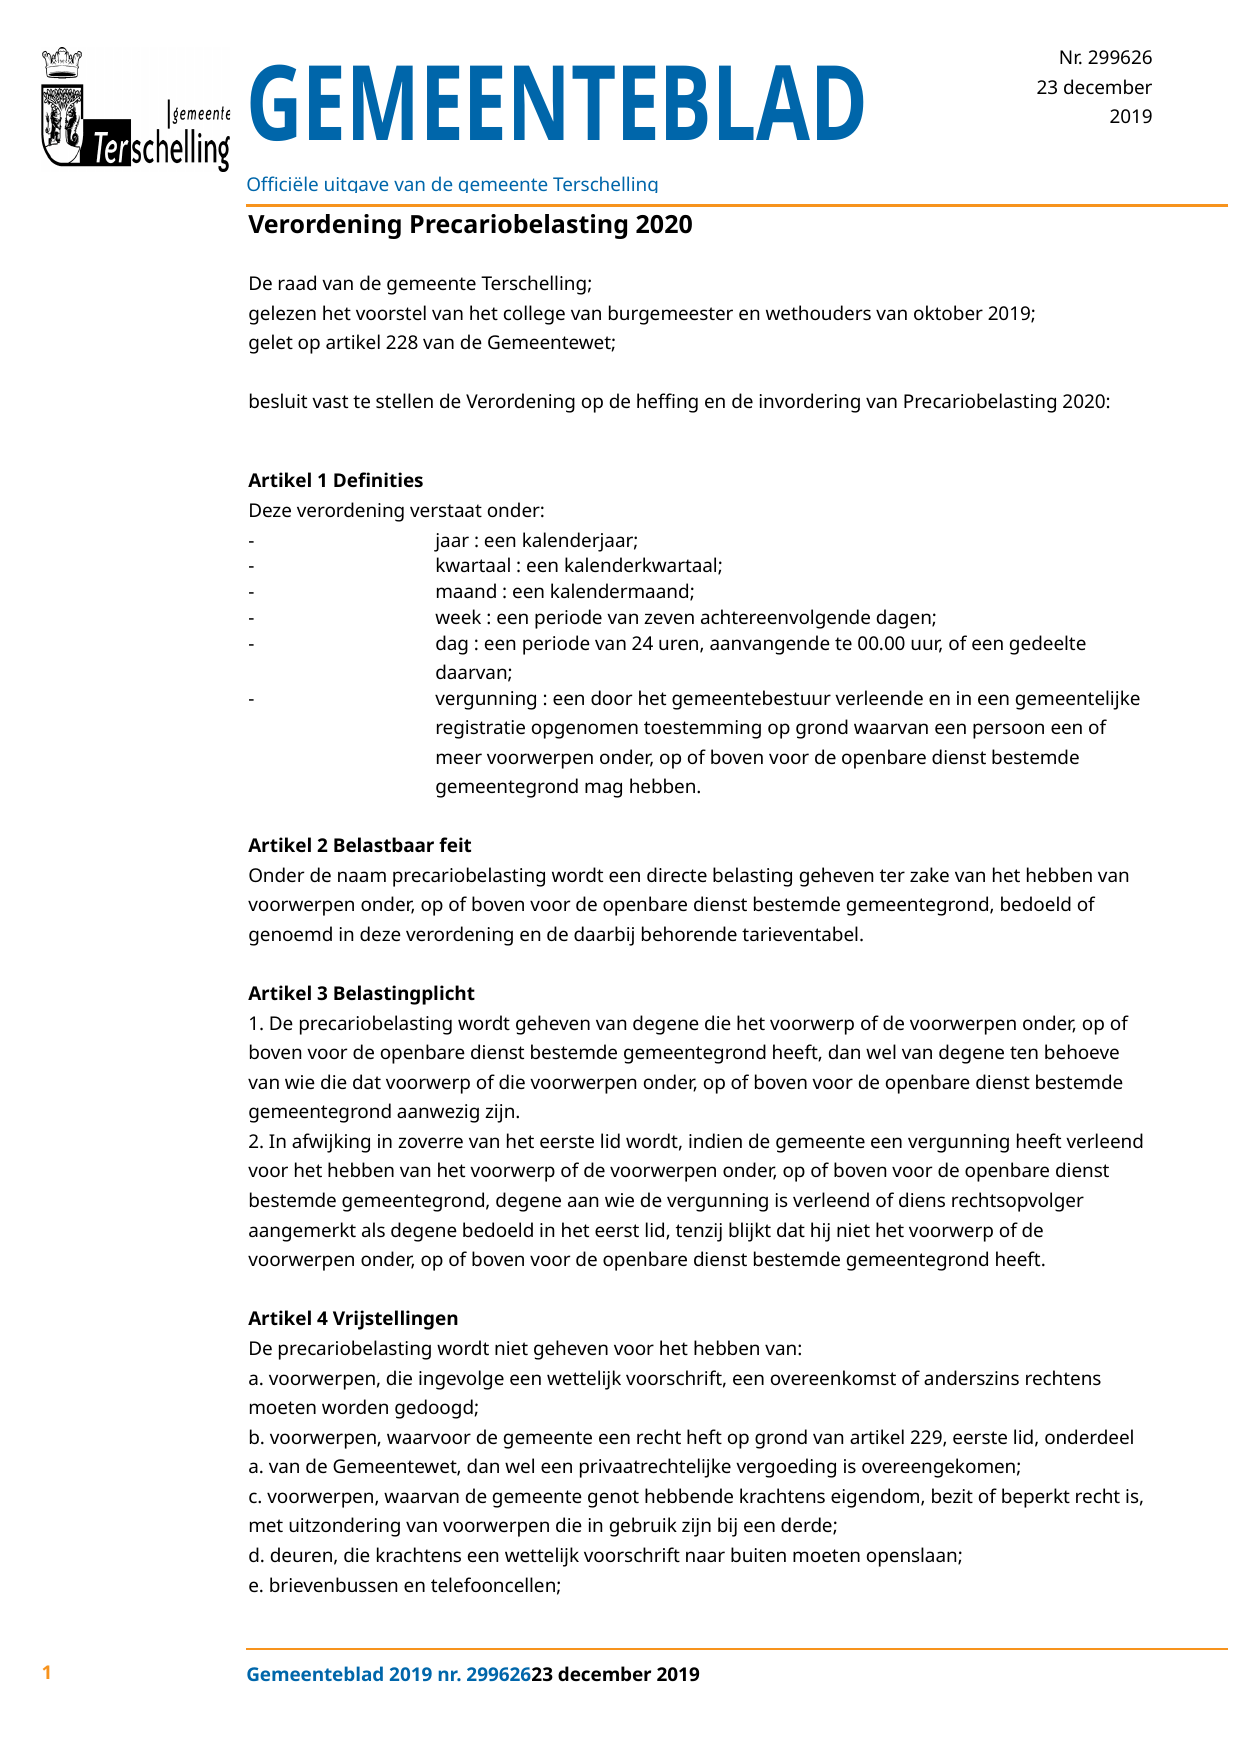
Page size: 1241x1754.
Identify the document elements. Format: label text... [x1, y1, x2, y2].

text d. deuren, die krachtens een wettelijk voorschrift naar buiten moeten openslaan; [248, 1542, 1152, 1568]
text a. voorwerpen, die ingevolge een wettelijk voorschrift, een overeenkomst of anderszins rechtens moeten worden gedoogd; [248, 1365, 1152, 1420]
text Onder de naam precariobelasting wordt een directe belasting geheven ter zake van het hebben van voorwerpen onder, op of boven voor de openbare dienst bestemde gemeentegrond, bedoeld of genoemd in deze verordening en de daarbij behorende tarieventabel. [248, 862, 1152, 947]
table_cell - [248, 604, 435, 630]
text Verordening Precariobelasting 2020 [248, 207, 1152, 241]
text De precariobelasting wordt niet geheven voor het hebben van: [248, 1335, 1152, 1361]
text Deze verordening verstaat onder: [248, 497, 1152, 523]
text b. voorwerpen, waarvoor de gemeente een recht heft op grond van artikel 229, eerste lid, onderdeel a. van de Gemeentewet, dan wel een privaatrechtelijke vergoeding is overeengekomen; [248, 1424, 1152, 1479]
text gelet op artikel 228 van de Gemeentewet; [248, 329, 1152, 355]
text 1. De precariobelasting wordt geheven van degene die het voorwerp of de voorwerpen onder, op of boven voor de openbare dienst bestemde gemeentegrond heeft, dan wel van degene ten behoeve van wie die dat voorwerp of die voorwerpen onder, op of boven voor de openbare dienst bestemde gemeentegrond aanwezig zijn. [248, 1010, 1152, 1124]
table_cell maand : een kalendermaand; [435, 578, 1152, 604]
table_cell vergunning : een door het gemeentebestuur verleende en in een gemeentelijke registratie opgenomen toestemming op grond waarvan een persoon een of meer voorwerpen onder, op of boven voor de openbare dienst bestemde gemeentegrond mag hebben. [435, 685, 1152, 799]
table_cell kwartaal : een kalenderkwartaal; [435, 553, 1152, 578]
table_cell - [248, 553, 435, 578]
text gelezen het voorstel van het college van burgemeester en wethouders van oktober 2019; [248, 300, 1152, 326]
text e. brievenbussen en telefooncellen; [248, 1572, 1152, 1598]
table_cell - [248, 578, 435, 604]
text Artikel 1 Definities [248, 467, 1152, 493]
text besluit vast te stellen de Verordening op de heffing en de invordering van Precariobelasting 2020: [248, 389, 1152, 414]
picture [41, 47, 231, 172]
text Artikel 4 Vrijstellingen [248, 1306, 1152, 1331]
table_cell - [248, 685, 435, 799]
text 2. In afwijking in zoverre van het eerste lid wordt, indien de gemeente een vergunning heeft verleend voor het hebben van het voorwerp of de voorwerpen onder, op of boven voor de openbare dienst bestemde gemeentegrond, degene aan wie de vergunning is verleend of diens rechtsopvolger aangemerkt als degene bedoeld in het eerst lid, tenzij blijkt dat hij niet het voorwerp of de voorwerpen onder, op of boven voor de openbare dienst bestemde gemeentegrond heeft. [248, 1128, 1152, 1272]
text c. voorwerpen, waarvan de gemeente genot hebbende krachtens eigendom, bezit of beperkt recht is, met uitzondering van voorwerpen die in gebruik zijn bij een derde; [248, 1483, 1152, 1538]
table_cell dag : een periode van 24 uren, aanvangende te 00.00 uur, of een gedeelte daarvan; [435, 630, 1152, 685]
text Artikel 2 Belastbaar feit [248, 832, 1152, 858]
table_header - [248, 527, 435, 552]
text De raad van de gemeente Terschelling; [248, 270, 1152, 296]
table_cell week : een periode van zeven achtereenvolgende dagen; [435, 604, 1152, 630]
text Artikel 3 Belastingplicht [248, 980, 1152, 1006]
table_cell - [248, 630, 435, 685]
table_header jaar : een kalenderjaar; [435, 527, 1152, 552]
